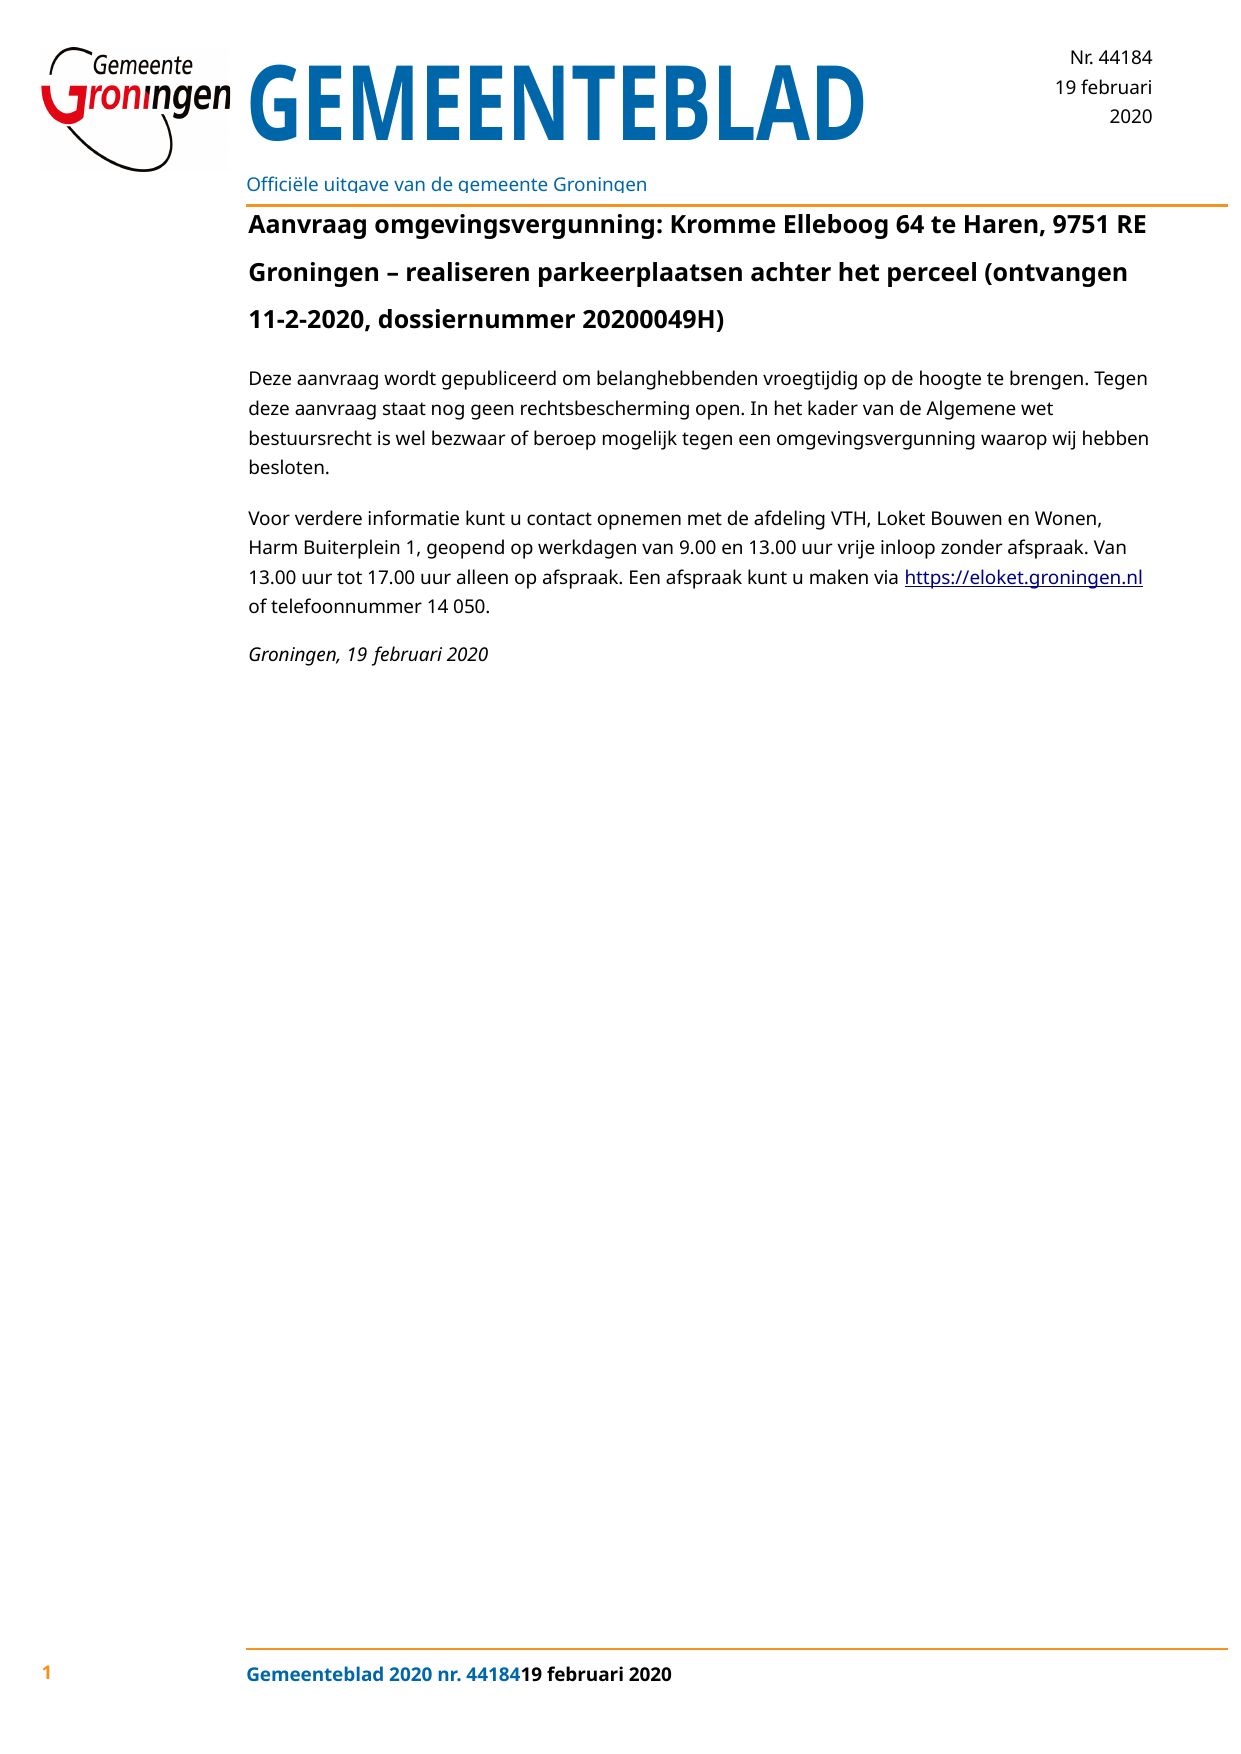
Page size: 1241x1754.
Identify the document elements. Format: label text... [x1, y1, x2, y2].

text Voor verdere informatie kunt u contact opnemen met de afdeling VTH, Loket Bouwen en Wonen, Harm Buiterplein 1, geopend op werkdagen van 9.00 en 13.00 uur vrije inloop zonder afspraak. Van 13.00 uur tot 17.00 uur alleen op afspraak. Een afspraak kunt u maken via https://eloket.groningen.nl of telefoonnummer 14 050. [248, 505, 1152, 619]
text Groningen, 19 februari 2020 [248, 641, 1152, 667]
text Deze aanvraag wordt gepubliceerd om belanghebbenden vroegtijdig op de hoogte te brengen. Tegen deze aanvraag staat nog geen rechtsbescherming open. In het kader van de Algemene wet bestuursrecht is wel bezwaar of beroep mogelijk tegen een omgevingsvergunning waarop wij hebben besloten. [248, 366, 1152, 480]
picture [41, 47, 231, 172]
text Aanvraag omgevingsvergunning: Kromme Elleboog 64 te Haren, 9751 RE Groningen – realiseren parkeerplaatsen achter het perceel (ontvangen 11-2-2020, dossiernummer 20200049H) [248, 207, 1152, 336]
